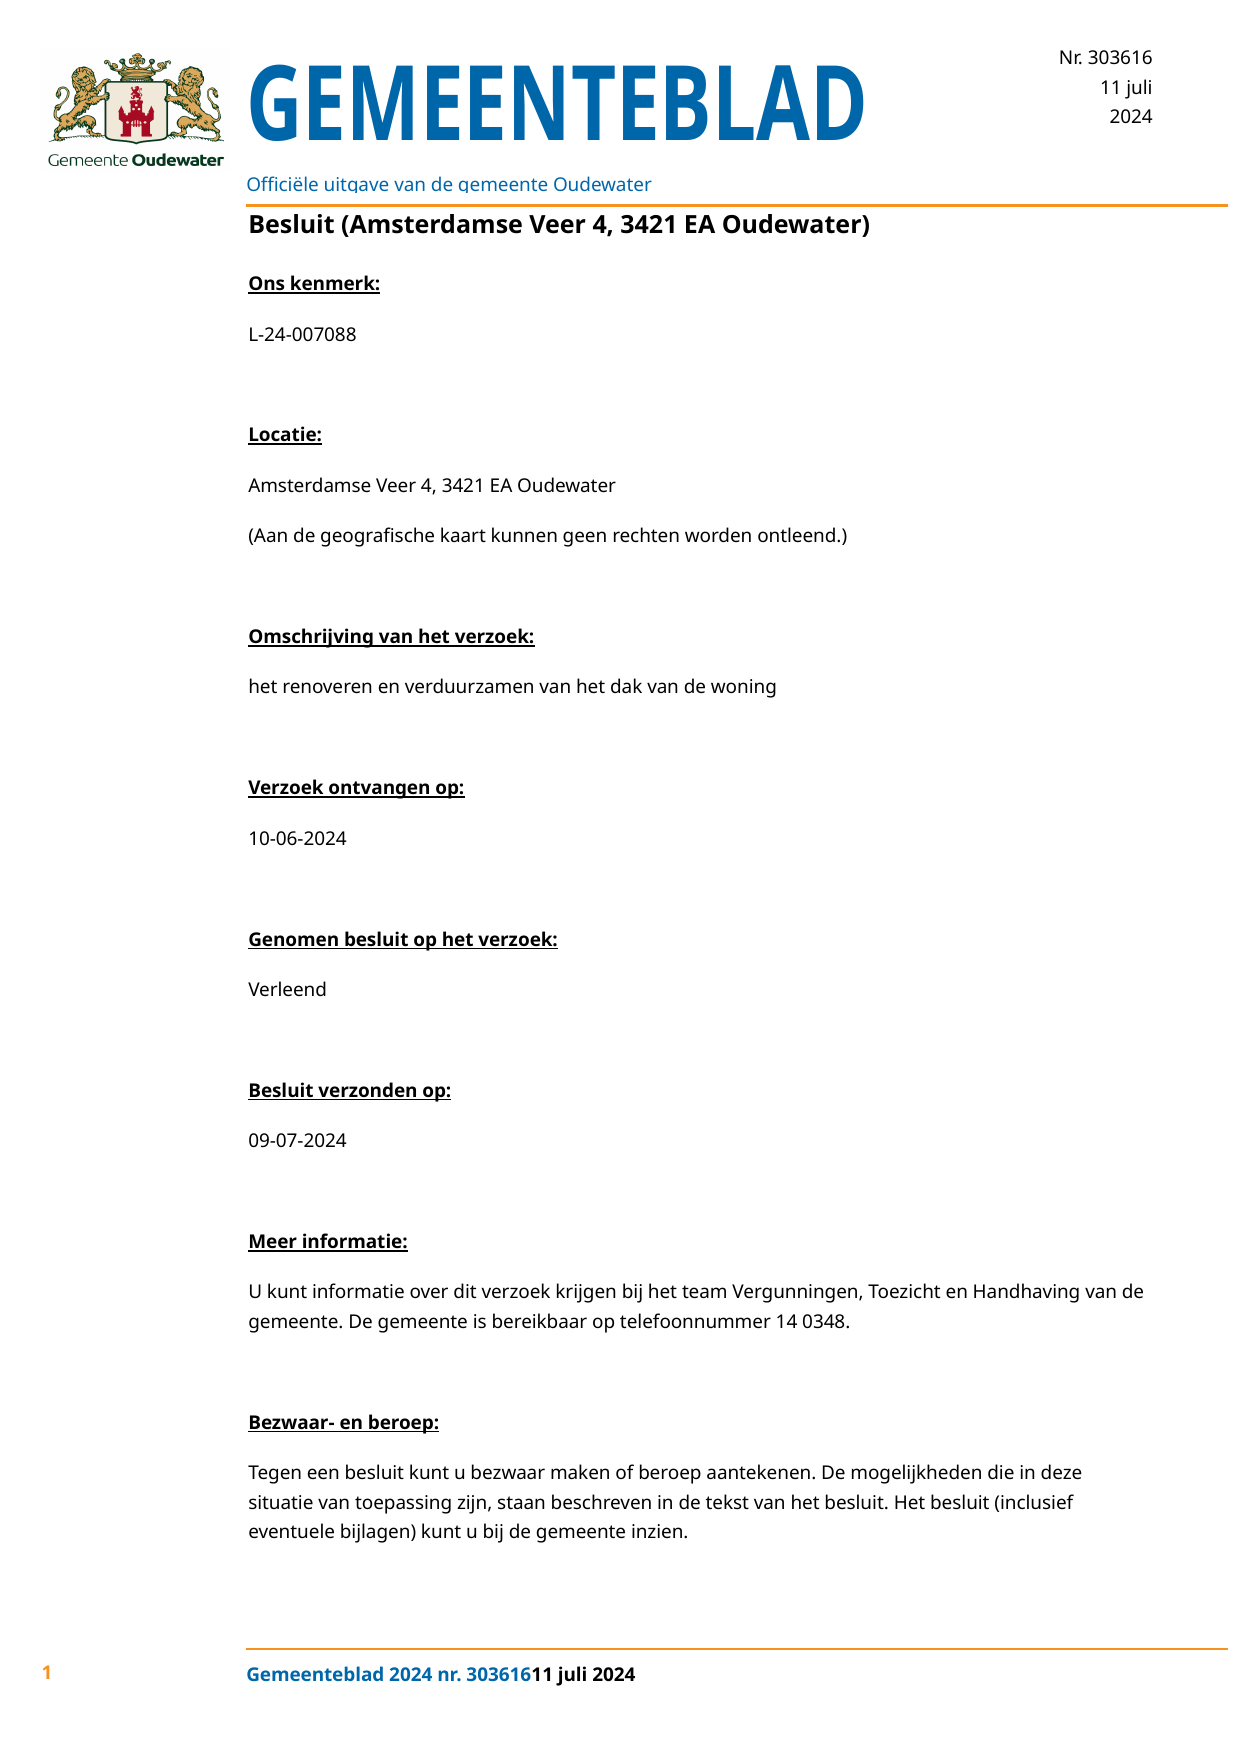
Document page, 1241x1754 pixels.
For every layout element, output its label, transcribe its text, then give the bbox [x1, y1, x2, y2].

text Verzoek ontvangen op: [248, 774, 1152, 800]
text Ons kenmerk: [248, 270, 1152, 296]
text 09-07-2024 [248, 1127, 1152, 1153]
text Bezwaar- en beroep: [248, 1409, 1152, 1435]
text Omschrijving van het verzoek: [248, 623, 1152, 649]
picture [41, 47, 231, 172]
text het renoveren en verduurzamen van het dak van de woning [248, 674, 1152, 699]
text Amsterdamse Veer 4, 3421 EA Oudewater [248, 472, 1152, 498]
text U kunt informatie over dit verzoek krijgen bij het team Vergunningen, Toezicht en Handhaving van de gemeente. De gemeente is bereikbaar op telefoonnummer 14 0348. [248, 1279, 1152, 1334]
text Tegen een besluit kunt u bezwaar maken of beroep aantekenen. De mogelijkheden die in deze situatie van toepassing zijn, staan beschreven in de tekst van het besluit. Het besluit (inclusief eventuele bijlagen) kunt u bij de gemeente inzien. [248, 1459, 1152, 1544]
text Meer informatie: [248, 1228, 1152, 1254]
text Besluit (Amsterdamse Veer 4, 3421 EA Oudewater) [248, 207, 1152, 241]
text L-24-007088 [248, 321, 1152, 346]
text (Aan de geografische kaart kunnen geen rechten worden ontleend.) [248, 522, 1152, 548]
text Verleend [248, 976, 1152, 1002]
text 10-06-2024 [248, 825, 1152, 851]
text Genomen besluit op het verzoek: [248, 926, 1152, 951]
text Besluit verzonden op: [248, 1077, 1152, 1103]
text Locatie: [248, 422, 1152, 447]
